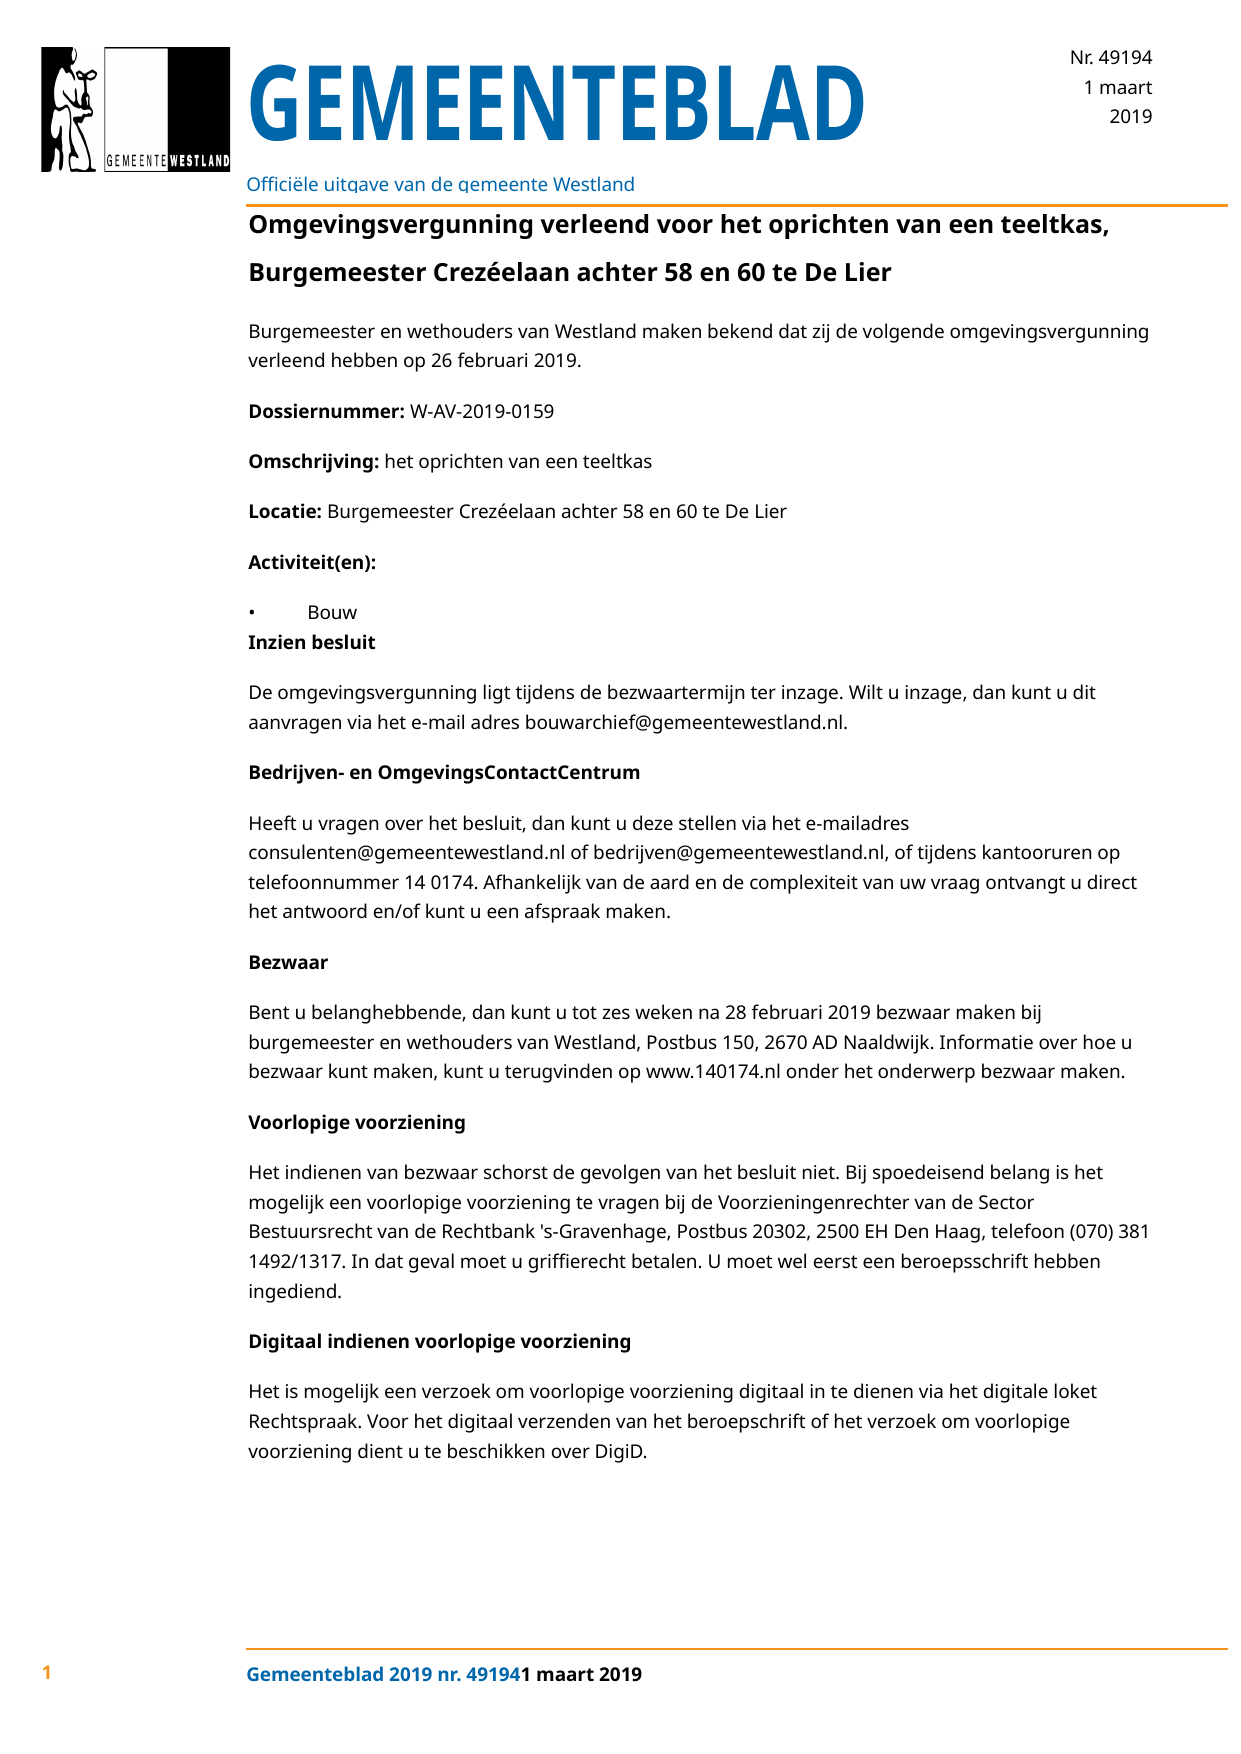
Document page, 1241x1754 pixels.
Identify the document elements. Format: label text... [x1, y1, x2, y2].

text Bent u belanghebbende, dan kunt u tot zes weken na 28 februari 2019 bezwaar maken bij burgemeester en wethouders van Westland, Postbus 150, 2670 AD Naaldwijk. Informatie over hoe u bezwaar kunt maken, kunt u terugvinden op www.140174.nl onder het onderwerp bezwaar maken. [248, 999, 1152, 1084]
text Digitaal indienen voorlopige voorziening [248, 1328, 1152, 1354]
text Voorlopige voorziening [248, 1109, 1152, 1135]
text Locatie: Burgemeester Crezéelaan achter 58 en 60 te De Lier [248, 499, 1152, 524]
text Omschrijving: het oprichten van een teeltkas [248, 448, 1152, 474]
list Bouw [248, 599, 1152, 625]
text Activiteit(en): [248, 549, 1152, 575]
text Inzien besluit [248, 629, 1152, 655]
text Bezwaar [248, 949, 1152, 975]
text Dossiernummer: W-AV-2019-0159 [248, 398, 1152, 424]
text Heeft u vragen over het besluit, dan kunt u deze stellen via het e-mailadres consulenten@gemeentewestland.nl of bedrijven@gemeentewestland.nl, of tijdens kantooruren op telefoonnummer 14 0174. Afhankelijk van de aard en de complexiteit van uw vraag ontvangt u direct het antwoord en/of kunt u een afspraak maken. [248, 810, 1152, 924]
picture [41, 47, 231, 172]
text Omgevingsvergunning verleend voor het oprichten van een teeltkas, Burgemeester Crezéelaan achter 58 en 60 te De Lier [248, 207, 1152, 288]
text Het is mogelijk een verzoek om voorlopige voorziening digitaal in te dienen via het digitale loket Rechtspraak. Voor het digitaal verzenden van het beroepschrift of het verzoek om voorlopige voorziening dient u te beschikken over DigiD. [248, 1379, 1152, 1464]
text Bedrijven- en OmgevingsContactCentrum [248, 759, 1152, 785]
text Burgemeester en wethouders van Westland maken bekend dat zij de volgende omgevingsvergunning verleend hebben op 26 februari 2019. [248, 318, 1152, 373]
text De omgevingsvergunning ligt tijdens de bezwaartermijn ter inzage. Wilt u inzage, dan kunt u dit aanvragen via het e-mail adres bouwarchief@gemeentewestland.nl. [248, 679, 1152, 735]
text Het indienen van bezwaar schorst de gevolgen van het besluit niet. Bij spoedeisend belang is het mogelijk een voorlopige voorziening te vragen bij de Voorzieningenrechter van de Sector Bestuursrecht van de Rechtbank 's-Gravenhage, Postbus 20302, 2500 EH Den Haag, telefoon (070) 381 1492/1317. In dat geval moet u griffierecht betalen. U moet wel eerst een beroepsschrift hebben ingediend. [248, 1159, 1152, 1304]
